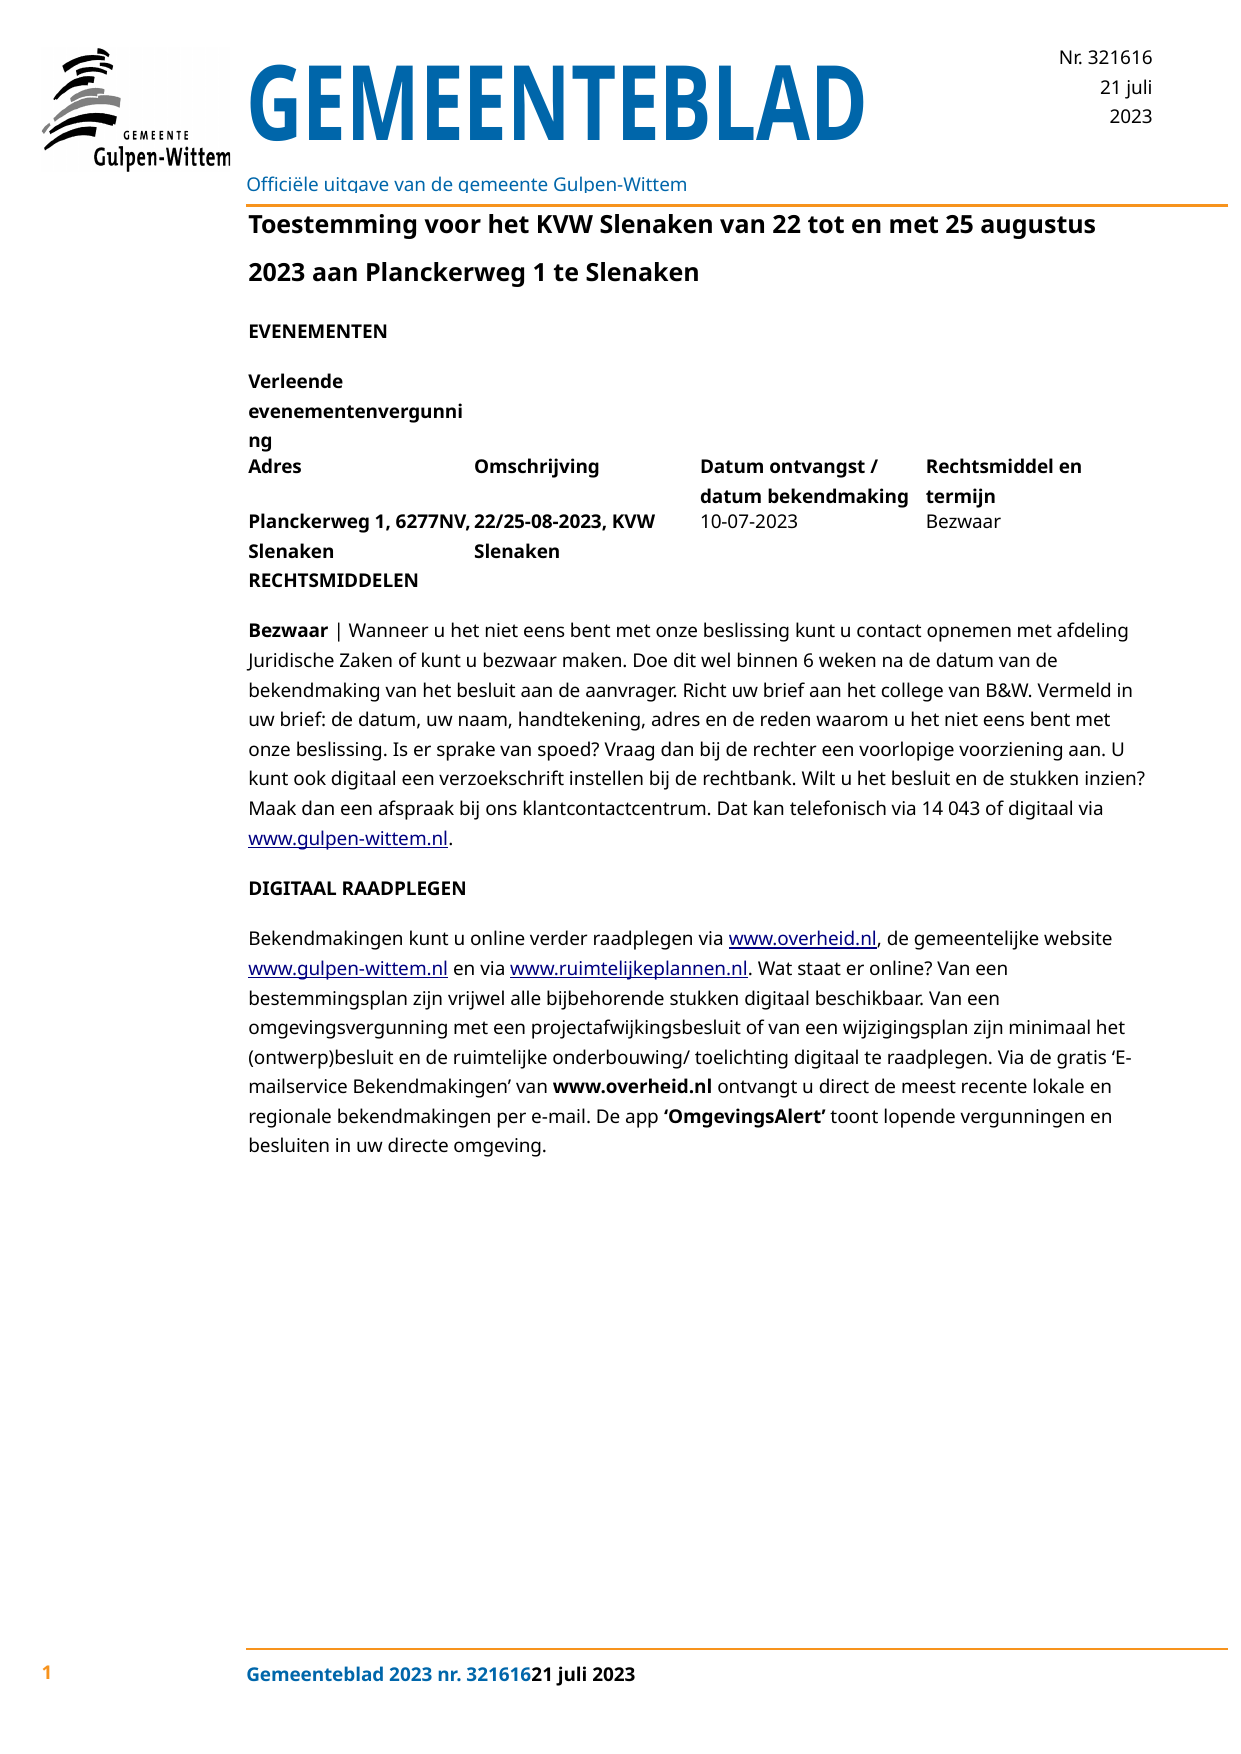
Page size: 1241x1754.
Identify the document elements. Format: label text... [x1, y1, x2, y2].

table_cell 10-07-2023 [700, 509, 926, 564]
picture [41, 47, 231, 172]
table_header [926, 369, 1152, 453]
table_cell 22/25-08-2023, KVW Slenaken [474, 509, 700, 564]
text DIGITAAL RAADPLEGEN [248, 875, 1152, 901]
text Bekendmakingen kunt u online verder raadplegen via www.overheid.nl, de gemeentelijke website www.gulpen-wittem.nl en via www.ruimtelijkeplannen.nl. Wat staat er online? Van een bestemmingsplan zijn vrijwel alle bijbehorende stukken digitaal beschikbaar. Van een omgevingsvergunning met een projectafwijkingsbesluit of van een wijzigingsplan zijn minimaal het (ontwerp)besluit en de ruimtelijke onderbouwing/ toelichting digitaal te raadplegen. Via de gratis ‘E-mailservice Bekendmakingen’ van www.overheid.nl ontvangt u direct de meest recente lokale en regionale bekendmakingen per e-mail. De app ‘OmgevingsAlert’ toont lopende vergunningen en besluiten in uw directe omgeving. [248, 926, 1152, 1158]
text Bezwaar | Wanneer u het niet eens bent met onze beslissing kunt u contact opnemen met afdeling Juridische Zaken of kunt u bezwaar maken. Doe dit wel binnen 6 weken na de datum van de bekendmaking van het besluit aan de aanvrager. Richt uw brief aan het college van B&W. Vermeld in uw brief: de datum, uw naam, handtekening, adres en de reden waarom u het niet eens bent met onze beslissing. Is er sprake van spoed? Vraag dan bij de rechter een voorlopige voorziening aan. U kunt ook digitaal een verzoekschrift instellen bij de rechtbank. Wilt u het besluit en de stukken inzien? Maak dan een afspraak bij ons klantcontactcentrum. Dat kan telefonisch via 14 043 of digitaal via www.gulpen-wittem.nl. [248, 618, 1152, 850]
text Toestemming voor het KVW Slenaken van 22 tot en met 25 augustus 2023 aan Planckerweg 1 te Slenaken [248, 207, 1152, 288]
table_cell Planckerweg 1, 6277NV, Slenaken [248, 509, 474, 564]
text RECHTSMIDDELEN [248, 567, 1152, 593]
table_header Verleende evenementenvergunning [248, 369, 474, 453]
table_header [474, 369, 700, 453]
text EVENEMENTEN [248, 318, 1152, 344]
table_header [700, 369, 926, 453]
table_cell Bezwaar [926, 509, 1152, 564]
table_cell Omschrijving [474, 453, 700, 509]
table_cell Datum ontvangst / datum bekendmaking [700, 453, 926, 509]
table_cell Adres [248, 453, 474, 509]
table_cell Rechtsmiddel en termijn [926, 453, 1152, 509]
